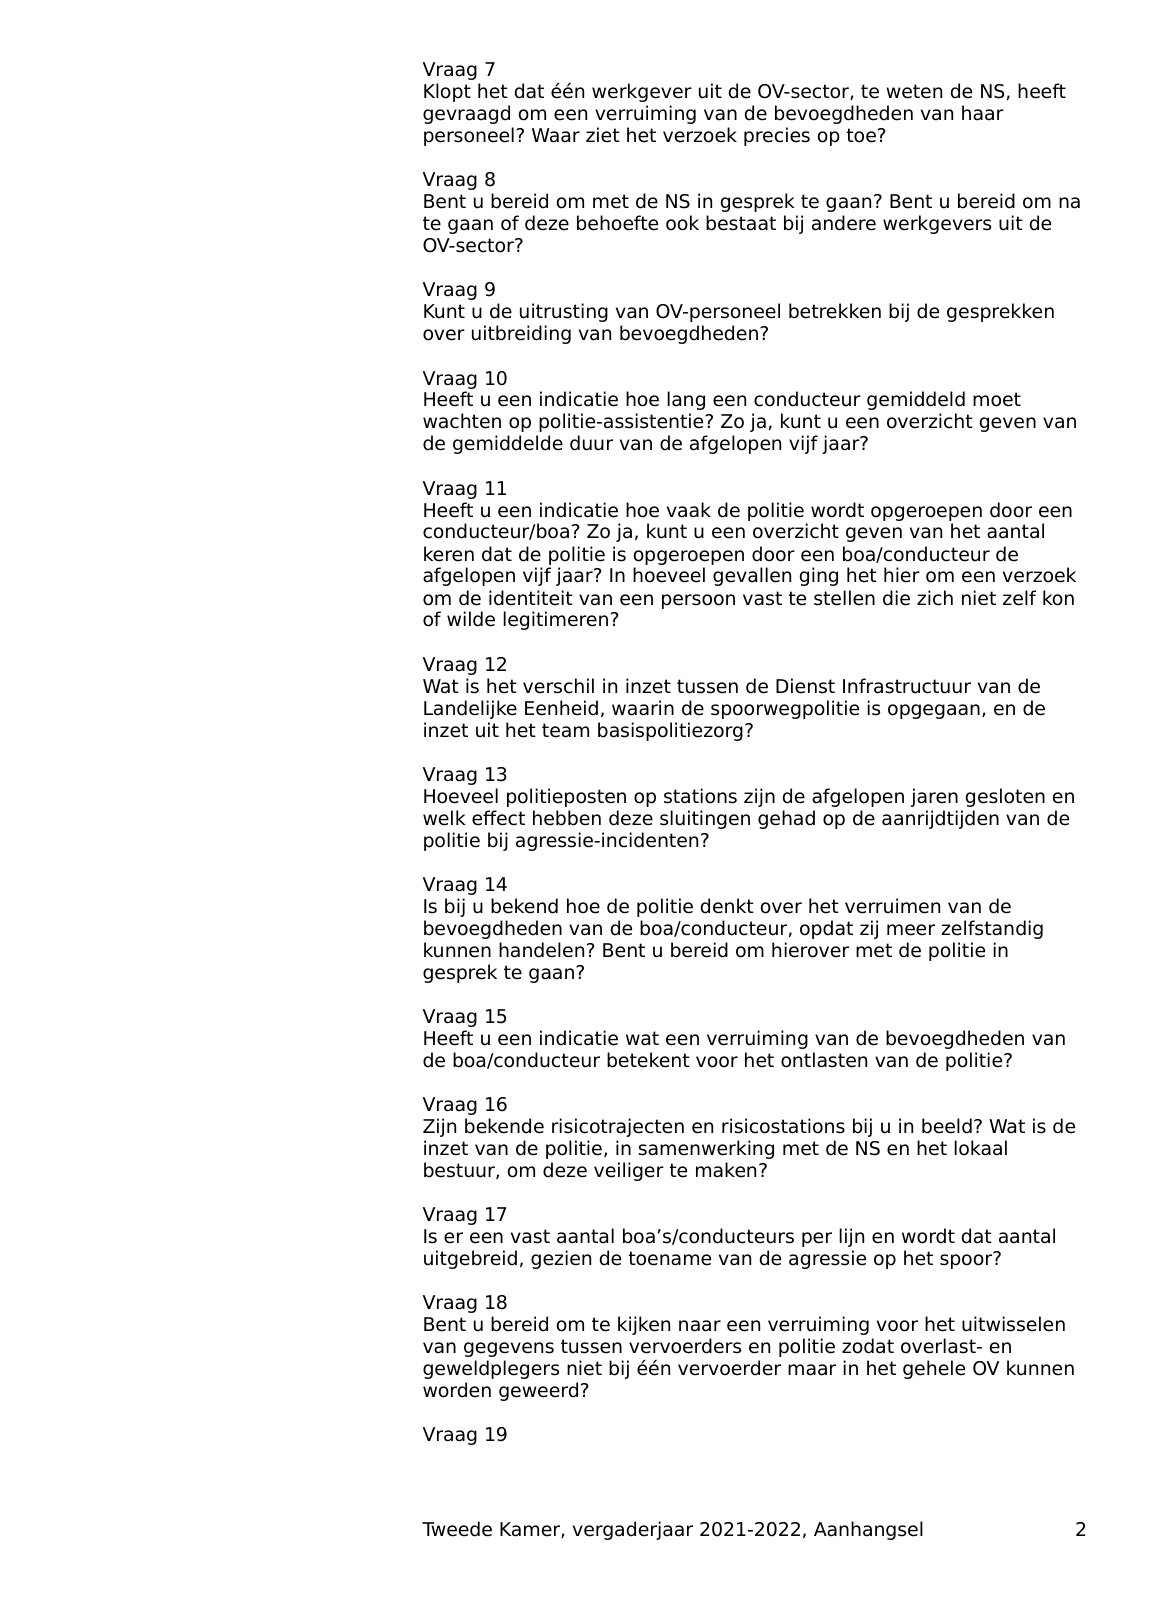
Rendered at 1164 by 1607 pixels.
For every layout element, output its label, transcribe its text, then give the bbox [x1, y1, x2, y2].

text Vraag 12 [422, 653, 1087, 676]
text Bent u bereid om met de NS in gesprek te gaan? Bent u bereid om na te gaan of deze behoefte ook bestaat bij andere werkgevers uit de OV-sector? [422, 191, 1087, 257]
text Vraag 17 [422, 1204, 1087, 1226]
text Klopt het dat één werkgever uit de OV-sector, te weten de NS, heeft gevraagd om een verruiming van de bevoegdheden van haar personeel? Waar ziet het verzoek precies op toe? [422, 81, 1087, 147]
text Bent u bereid om te kijken naar een verruiming voor het uitwisselen van gegevens tussen vervoerders en politie zodat overlast- en geweldplegers niet bij één vervoerder maar in het gehele OV kunnen worden geweerd? [422, 1314, 1087, 1402]
text Vraag 8 [422, 169, 1087, 191]
text Vraag 7 [422, 59, 1087, 81]
text Vraag 15 [422, 1006, 1087, 1028]
text Vraag 14 [422, 874, 1087, 896]
text Heeft u een indicatie wat een verruiming van de bevoegdheden van de boa/conducteur betekent voor het ontlasten van de politie? [422, 1028, 1087, 1072]
text Heeft u een indicatie hoe vaak de politie wordt opgeroepen door een conducteur/boa? Zo ja, kunt u een overzicht geven van het aantal keren dat de politie is opgeroepen door een boa/conducteur de afgelopen vijf jaar? In hoeveel gevallen ging het hier om een verzoek om de identiteit van een persoon vast te stellen die zich niet zelf kon of wilde legitimeren? [422, 499, 1087, 631]
text Is bij u bekend hoe de politie denkt over het verruimen van de bevoegdheden van de boa/conducteur, opdat zij meer zelfstandig kunnen handelen? Bent u bereid om hierover met de politie in gesprek te gaan? [422, 896, 1087, 984]
text Vraag 11 [422, 477, 1087, 499]
text Zijn bekende risicotrajecten en risicostations bij u in beeld? Wat is de inzet van de politie, in samenwerking met de NS en het lokaal bestuur, om deze veiliger te maken? [422, 1116, 1087, 1182]
text Wat is het verschil in inzet tussen de Dienst Infrastructuur van de Landelijke Eenheid, waarin de spoorwegpolitie is opgegaan, en de inzet uit het team basispolitiezorg? [422, 676, 1087, 741]
text Vraag 16 [422, 1094, 1087, 1116]
text Vraag 18 [422, 1292, 1087, 1314]
text Vraag 19 [422, 1424, 1087, 1446]
text Is er een vast aantal boa’s/conducteurs per lijn en wordt dat aantal uitgebreid, gezien de toename van de agressie op het spoor? [422, 1226, 1087, 1270]
text Vraag 10 [422, 367, 1087, 389]
text Kunt u de uitrusting van OV-personeel betrekken bij de gesprekken over uitbreiding van bevoegdheden? [422, 301, 1087, 345]
text Hoeveel politieposten op stations zijn de afgelopen jaren gesloten en welk effect hebben deze sluitingen gehad op de aanrijdtijden van de politie bij agressie-incidenten? [422, 786, 1087, 852]
text Vraag 13 [422, 764, 1087, 786]
text Vraag 9 [422, 279, 1087, 301]
text Heeft u een indicatie hoe lang een conducteur gemiddeld moet wachten op politie-assistentie? Zo ja, kunt u een overzicht geven van de gemiddelde duur van de afgelopen vijf jaar? [422, 389, 1087, 455]
